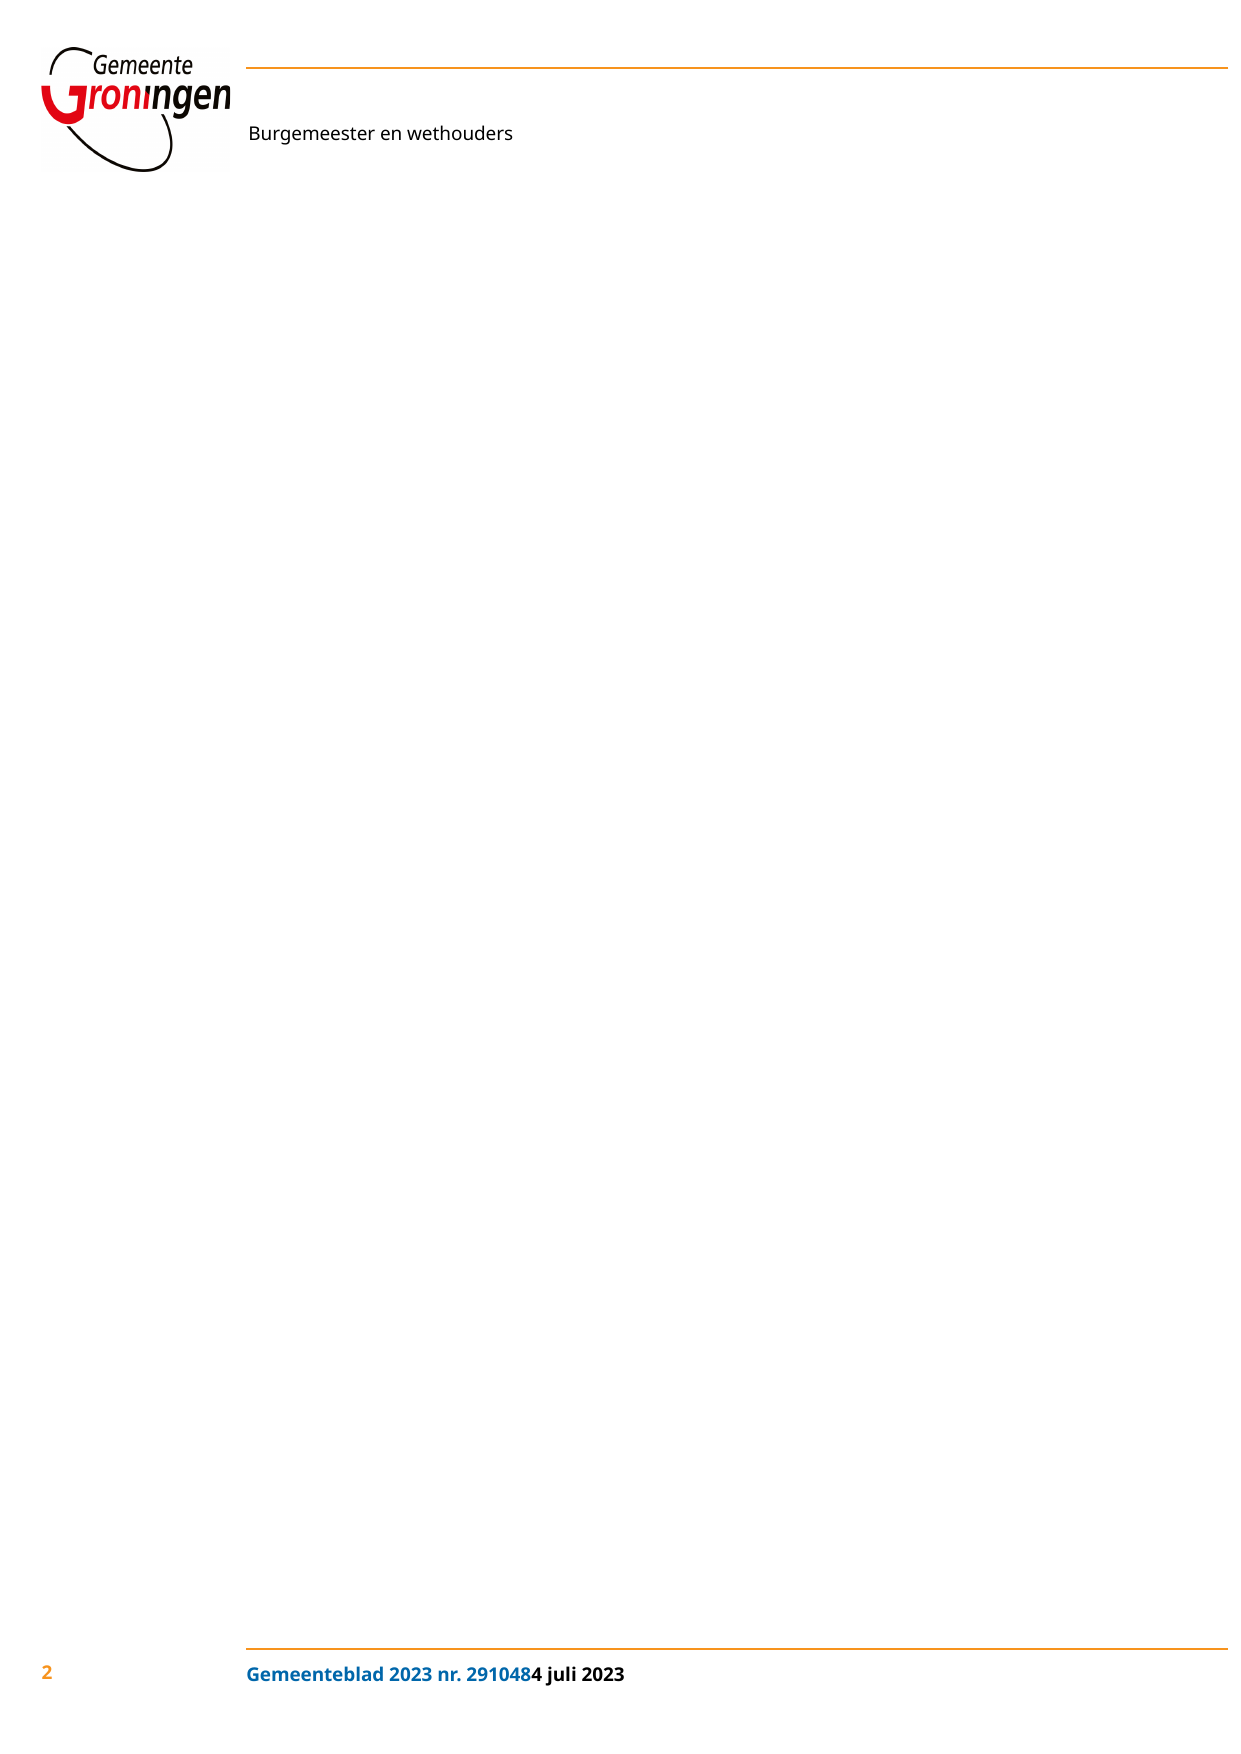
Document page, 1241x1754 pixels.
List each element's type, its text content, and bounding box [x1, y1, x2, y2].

text Burgemeester en wethouders [248, 121, 1152, 146]
picture [41, 47, 231, 172]
